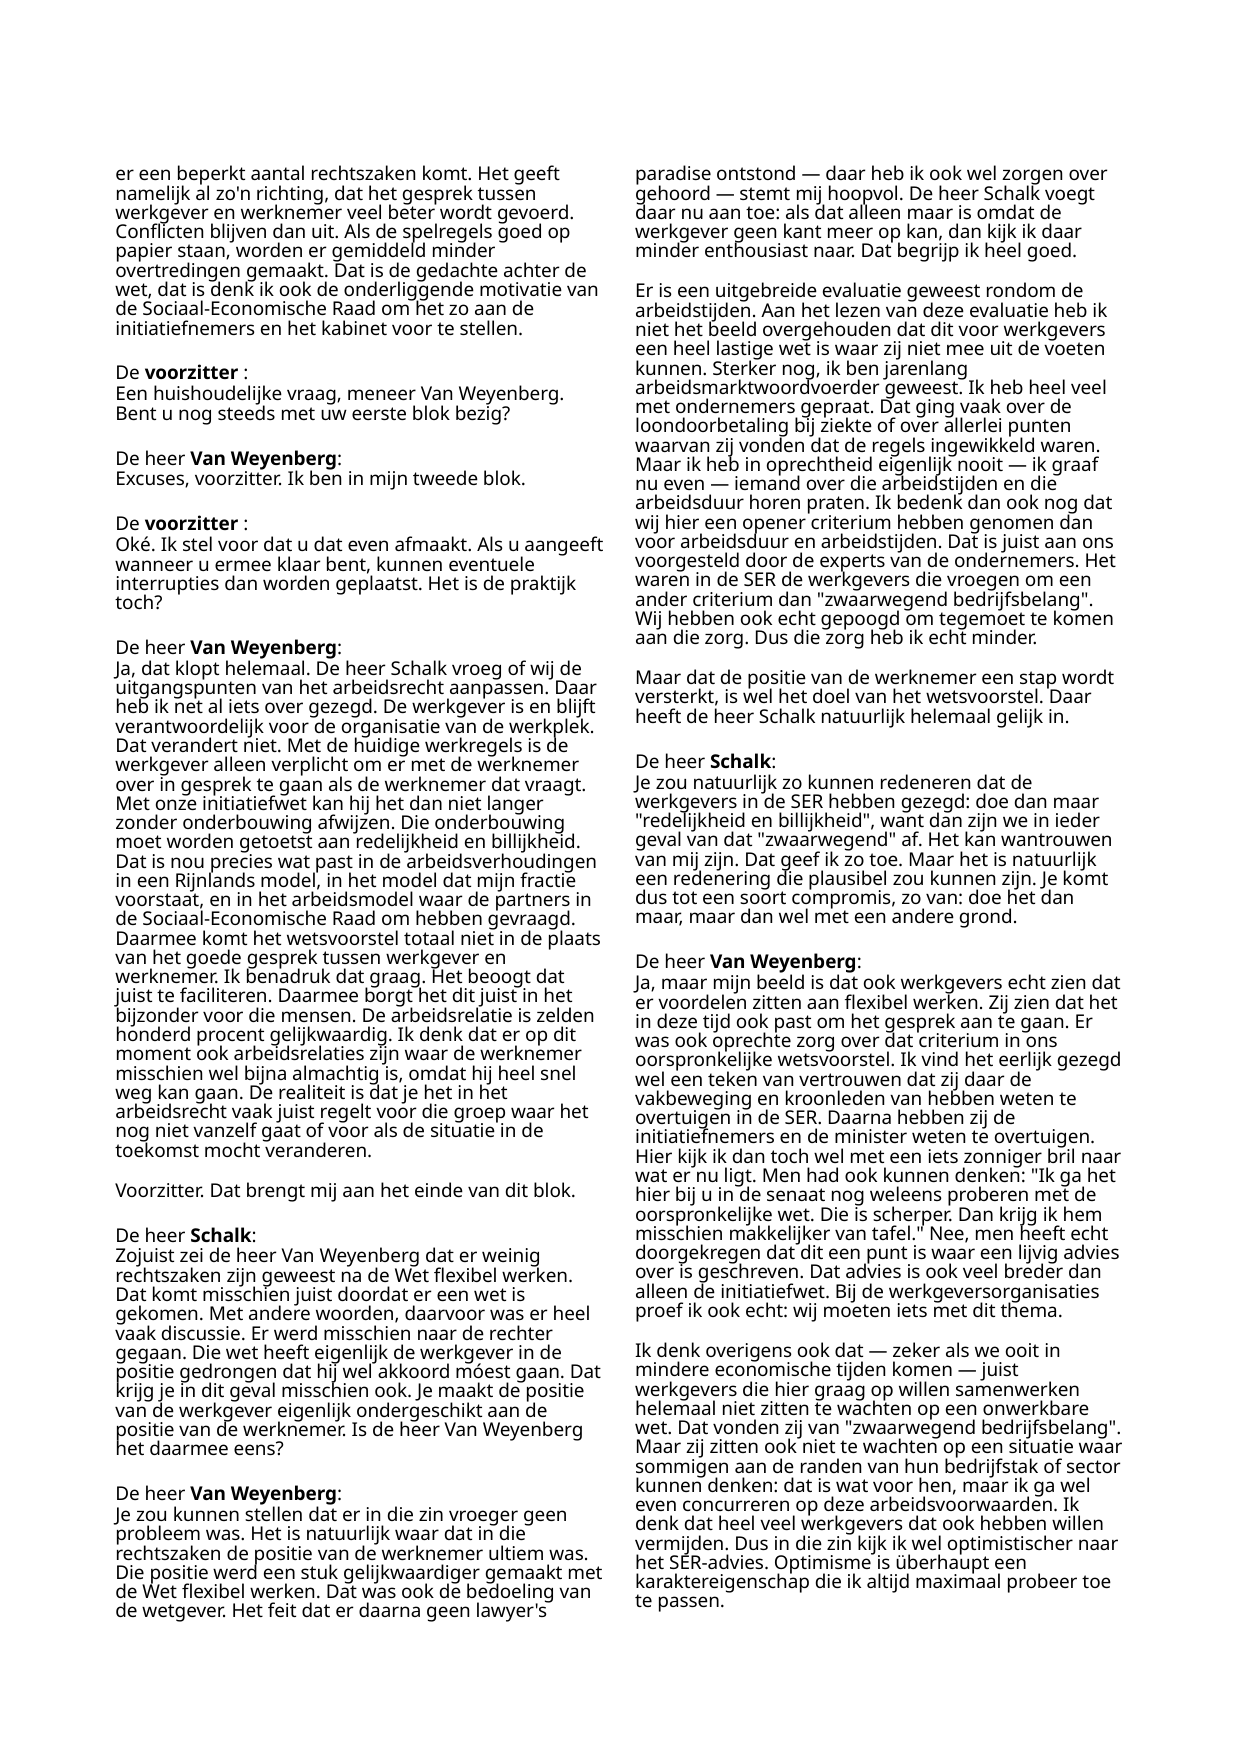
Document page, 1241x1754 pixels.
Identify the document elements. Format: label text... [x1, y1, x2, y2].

text De voorzitter : [115, 511, 605, 536]
text De heer Van Weyenberg: [635, 949, 1125, 974]
text De heer Van Weyenberg: [115, 634, 605, 660]
text Ik denk overigens ook dat — zeker als we ooit in mindere economische tijden komen — juist werkgevers die hier graag op willen samenwerken helemaal niet zitten te wachten op een onwerkbare wet. Dat vonden zij van "zwaarwegend bedrijfsbelang". Maar zij zitten ook niet te wachten op een situatie waar sommigen aan de randen van hun bedrijfstak of sector kunnen denken: dat is wat voor hen, maar ik ga wel even concurreren op deze arbeidsvoorwaarden. Ik denk dat heel veel werkgevers dat ook hebben willen vermijden. Dus in die zin kijk ik wel optimistischer naar het SER-advies. Optimisme is überhaupt een karaktereigenschap die ik altijd maximaal probeer toe te passen. [635, 1342, 1125, 1612]
text Je zou kunnen stellen dat er in die zin vroeger geen probleem was. Het is natuurlijk waar dat in die rechtszaken de positie van de werknemer ultiem was. Die positie werd een stuk gelijkwaardiger gemaakt met de Wet flexibel werken. Dat was ook de bedoeling van de wetgever. Het feit dat er daarna geen lawyer's [115, 1506, 605, 1622]
text Je zou natuurlijk zo kunnen redeneren dat de werkgevers in de SER hebben gezegd: doe dan maar "redelijkheid en billijkheid", want dan zijn we in ieder geval van dat "zwaarwegend" af. Het kan wantrouwen van mij zijn. Dat geef ik zo toe. Maar het is natuurlijk een redenering die plausibel zou kunnen zijn. Je komt dus tot een soort compromis, zo van: doe het dan maar, maar dan wel met een andere grond. [635, 774, 1125, 928]
text Er is een uitgebreide evaluatie geweest rondom de arbeidstijden. Aan het lezen van deze evaluatie heb ik niet het beeld overgehouden dat dit voor werkgevers een heel lastige wet is waar zij niet mee uit de voeten kunnen. Sterker nog, ik ben jarenlang arbeidsmarktwoordvoerder geweest. Ik heb heel veel met ondernemers gepraat. Dat ging vaak over de loondoorbetaling bij ziekte of over allerlei punten waarvan zij vonden dat de regels ingewikkeld waren. Maar ik heb in oprechtheid eigenlijk nooit — ik graaf nu even — iemand over die arbeidstijden en die arbeidsduur horen praten. Ik bedenk dan ook nog dat wij hier een opener criterium hebben genomen dan voor arbeidsduur en arbeidstijden. Dat is juist aan ons voorgesteld door de experts van de ondernemers. Het waren in de SER de werkgevers die vroegen om een ander criterium dan "zwaarwegend bedrijfsbelang". Wij hebben ook echt gepoogd om tegemoet te komen aan die zorg. Dus die zorg heb ik echt minder. [635, 282, 1125, 648]
text er een beperkt aantal rechtszaken komt. Het geeft namelijk al zo'n richting, dat het gesprek tussen werkgever en werknemer veel beter wordt gevoerd. Conflicten blijven dan uit. Als de spelregels goed op papier staan, worden er gemiddeld minder overtredingen gemaakt. Dat is de gedachte achter de wet, dat is denk ik ook de onderliggende motivatie van de Sociaal-Economische Raad om het zo aan de initiatiefnemers en het kabinet voor te stellen. [115, 165, 605, 339]
text Maar dat de positie van de werknemer een stap wordt versterkt, is wel het doel van het wetsvoorstel. Daar heeft de heer Schalk natuurlijk helemaal gelijk in. [635, 669, 1125, 727]
text De heer Schalk: [635, 748, 1125, 774]
text Voorzitter. Dat brengt mij aan het einde van dit blok. [115, 1182, 605, 1201]
text De heer Schalk: [115, 1222, 605, 1247]
text De heer Van Weyenberg: [115, 445, 605, 470]
text Zojuist zei de heer Van Weyenberg dat er weinig rechtszaken zijn geweest na de Wet flexibel werken. Dat komt misschien juist doordat er een wet is gekomen. Met andere woorden, daarvoor was er heel vaak discussie. Er werd misschien naar de rechter gegaan. Die wet heeft eigenlijk de werkgever in de positie gedrongen dat hij wel akkoord móest gaan. Dat krijg je in dit geval misschien ook. Je maakt de positie van de werkgever eigenlijk ondergeschikt aan de positie van de werknemer. Is de heer Van Weyenberg het daarmee eens? [115, 1247, 605, 1459]
text De voorzitter : [115, 359, 605, 385]
text paradise ontstond — daar heb ik ook wel zorgen over gehoord — stemt mij hoopvol. De heer Schalk voegt daar nu aan toe: als dat alleen maar is omdat de werkgever geen kant meer op kan, dan kijk ik daar minder enthousiast naar. Dat begrijp ik heel goed. [635, 165, 1125, 262]
text Oké. Ik stel voor dat u dat even afmaakt. Als u aangeeft wanneer u ermee klaar bent, kunnen eventuele interrupties dan worden geplaatst. Het is de praktijk toch? [115, 536, 605, 613]
text Ja, dat klopt helemaal. De heer Schalk vroeg of wij de uitgangspunten van het arbeidsrecht aanpassen. Daar heb ik net al iets over gezegd. De werkgever is en blijft verantwoordelijk voor de organisatie van de werkplek. Dat verandert niet. Met de huidige werkregels is de werkgever alleen verplicht om er met de werknemer over in gesprek te gaan als de werknemer dat vraagt. Met onze initiatiefwet kan hij het dan niet langer zonder onderbouwing afwijzen. Die onderbouwing moet worden getoetst aan redelijkheid en billijkheid. Dat is nou precies wat past in de arbeidsverhoudingen in een Rijnlands model, in het model dat mijn fractie voorstaat, en in het arbeidsmodel waar de partners in de Sociaal-Economische Raad om hebben gevraagd. Daarmee komt het wetsvoorstel totaal niet in de plaats van het goede gesprek tussen werkgever en werknemer. Ik benadruk dat graag. Het beoogt dat juist te faciliteren. Daarmee borgt het dit juist in het bijzonder voor die mensen. De arbeidsrelatie is zelden honderd procent gelijkwaardig. Ik denk dat er op dit moment ook arbeidsrelaties zijn waar de werknemer misschien wel bijna almachtig is, omdat hij heel snel weg kan gaan. De realiteit is dat je het in het arbeidsrecht vaak juist regelt voor die groep waar het nog niet vanzelf gaat of voor als de situatie in de toekomst mocht veranderen. [115, 660, 605, 1161]
text Ja, maar mijn beeld is dat ook werkgevers echt zien dat er voordelen zitten aan flexibel werken. Zij zien dat het in deze tijd ook past om het gesprek aan te gaan. Er was ook oprechte zorg over dat criterium in ons oorspronkelijke wetsvoorstel. Ik vind het eerlijk gezegd wel een teken van vertrouwen dat zij daar de vakbeweging en kroonleden van hebben weten te overtuigen in de SER. Daarna hebben zij de initiatiefnemers en de minister weten te overtuigen. Hier kijk ik dan toch wel met een iets zonniger bril naar wat er nu ligt. Men had ook kunnen denken: "Ik ga het hier bij u in de senaat nog weleens proberen met de oorspronkelijke wet. Die is scherper. Dan krijg ik hem misschien makkelijker van tafel." Nee, men heeft echt doorgekregen dat dit een punt is waar een lijvig advies over is geschreven. Dat advies is ook veel breder dan alleen de initiatiefwet. Bij de werkgeversorganisaties proef ik ook echt: wij moeten iets met dit thema. [635, 974, 1125, 1321]
text Een huishoudelijke vraag, meneer Van Weyenberg. Bent u nog steeds met uw eerste blok bezig? [115, 385, 605, 424]
text Excuses, voorzitter. Ik ben in mijn tweede blok. [115, 470, 605, 490]
text De heer Van Weyenberg: [115, 1480, 605, 1506]
